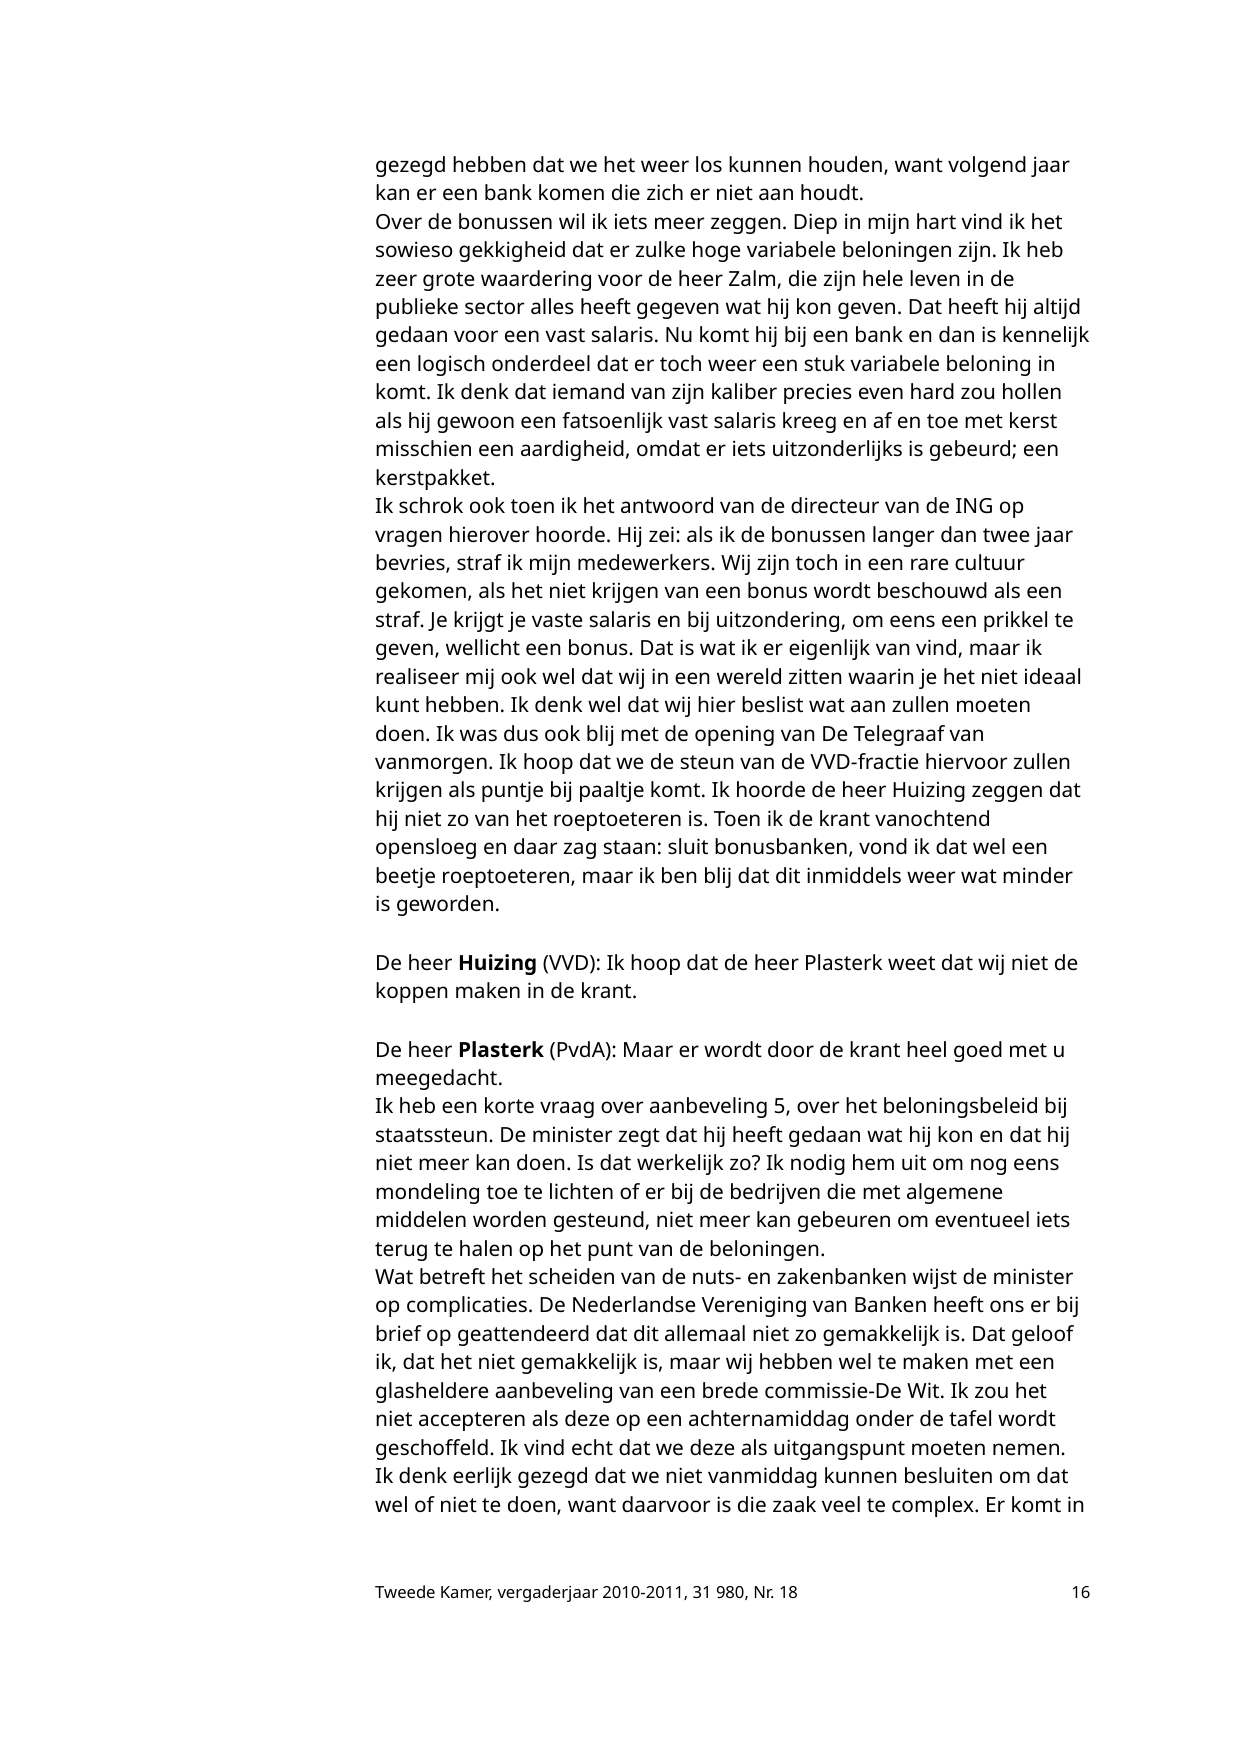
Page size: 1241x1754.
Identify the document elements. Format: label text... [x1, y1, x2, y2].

text Over de bonussen wil ik iets meer zeggen. Diep in mijn hart vind ik het sowieso gekkigheid dat er zulke hoge variabele beloningen zijn. Ik heb zeer grote waardering voor de heer Zalm, die zijn hele leven in de publieke sector alles heeft gegeven wat hij kon geven. Dat heeft hij altijd gedaan voor een vast salaris. Nu komt hij bij een bank en dan is kennelijk een logisch onderdeel dat er toch weer een stuk variabele beloning in komt. Ik denk dat iemand van zijn kaliber precies even hard zou hollen als hij gewoon een fatsoenlijk vast salaris kreeg en af en toe met kerst misschien een aardigheid, omdat er iets uitzonderlijks is gebeurd; een kerstpakket. [375, 207, 1090, 491]
text gezegd hebben dat we het weer los kunnen houden, want volgend jaar kan er een bank komen die zich er niet aan houdt. [375, 150, 1090, 207]
text Ik heb een korte vraag over aanbeveling 5, over het beloningsbeleid bij staatssteun. De minister zegt dat hij heeft gedaan wat hij kon en dat hij niet meer kan doen. Is dat werkelijk zo? Ik nodig hem uit om nog eens mondeling toe te lichten of er bij de bedrijven die met algemene middelen worden gesteund, niet meer kan gebeuren om eventueel iets terug te halen op het punt van de beloningen. [375, 1092, 1090, 1262]
text Wat betreft het scheiden van de nuts- en zakenbanken wijst de minister op complicaties. De Nederlandse Vereniging van Banken heeft ons er bij brief op geattendeerd dat dit allemaal niet zo gemakkelijk is. Dat geloof ik, dat het niet gemakkelijk is, maar wij hebben wel te maken met een glasheldere aanbeveling van een brede commissie-De Wit. Ik zou het niet accepteren als deze op een achternamiddag onder de tafel wordt geschoffeld. Ik vind echt dat we deze als uitgangspunt moeten nemen. Ik denk eerlijk gezegd dat we niet vanmiddag kunnen besluiten om dat wel of niet te doen, want daarvoor is die zaak veel te complex. Er komt in [375, 1262, 1090, 1518]
text De heer Huizing (VVD): Ik hoop dat de heer Plasterk weet dat wij niet de koppen maken in de krant. [375, 948, 1090, 1005]
text Ik schrok ook toen ik het antwoord van de directeur van de ING op vragen hierover hoorde. Hij zei: als ik de bonussen langer dan twee jaar bevries, straf ik mijn medewerkers. Wij zijn toch in een rare cultuur gekomen, als het niet krijgen van een bonus wordt beschouwd als een straf. Je krijgt je vaste salaris en bij uitzondering, om eens een prikkel te geven, wellicht een bonus. Dat is wat ik er eigenlijk van vind, maar ik realiseer mij ook wel dat wij in een wereld zitten waarin je het niet ideaal kunt hebben. Ik denk wel dat wij hier beslist wat aan zullen moeten doen. Ik was dus ook blij met de opening van De Telegraaf van vanmorgen. Ik hoop dat we de steun van de VVD-fractie hiervoor zullen krijgen als puntje bij paaltje komt. Ik hoorde de heer Huizing zeggen dat hij niet zo van het roeptoeteren is. Toen ik de krant vanochtend opensloeg en daar zag staan: sluit bonusbanken, vond ik dat wel een beetje roeptoeteren, maar ik ben blij dat dit inmiddels weer wat minder is geworden. [375, 491, 1090, 918]
text De heer Plasterk (PvdA): Maar er wordt door de krant heel goed met u meegedacht. [375, 1035, 1090, 1092]
